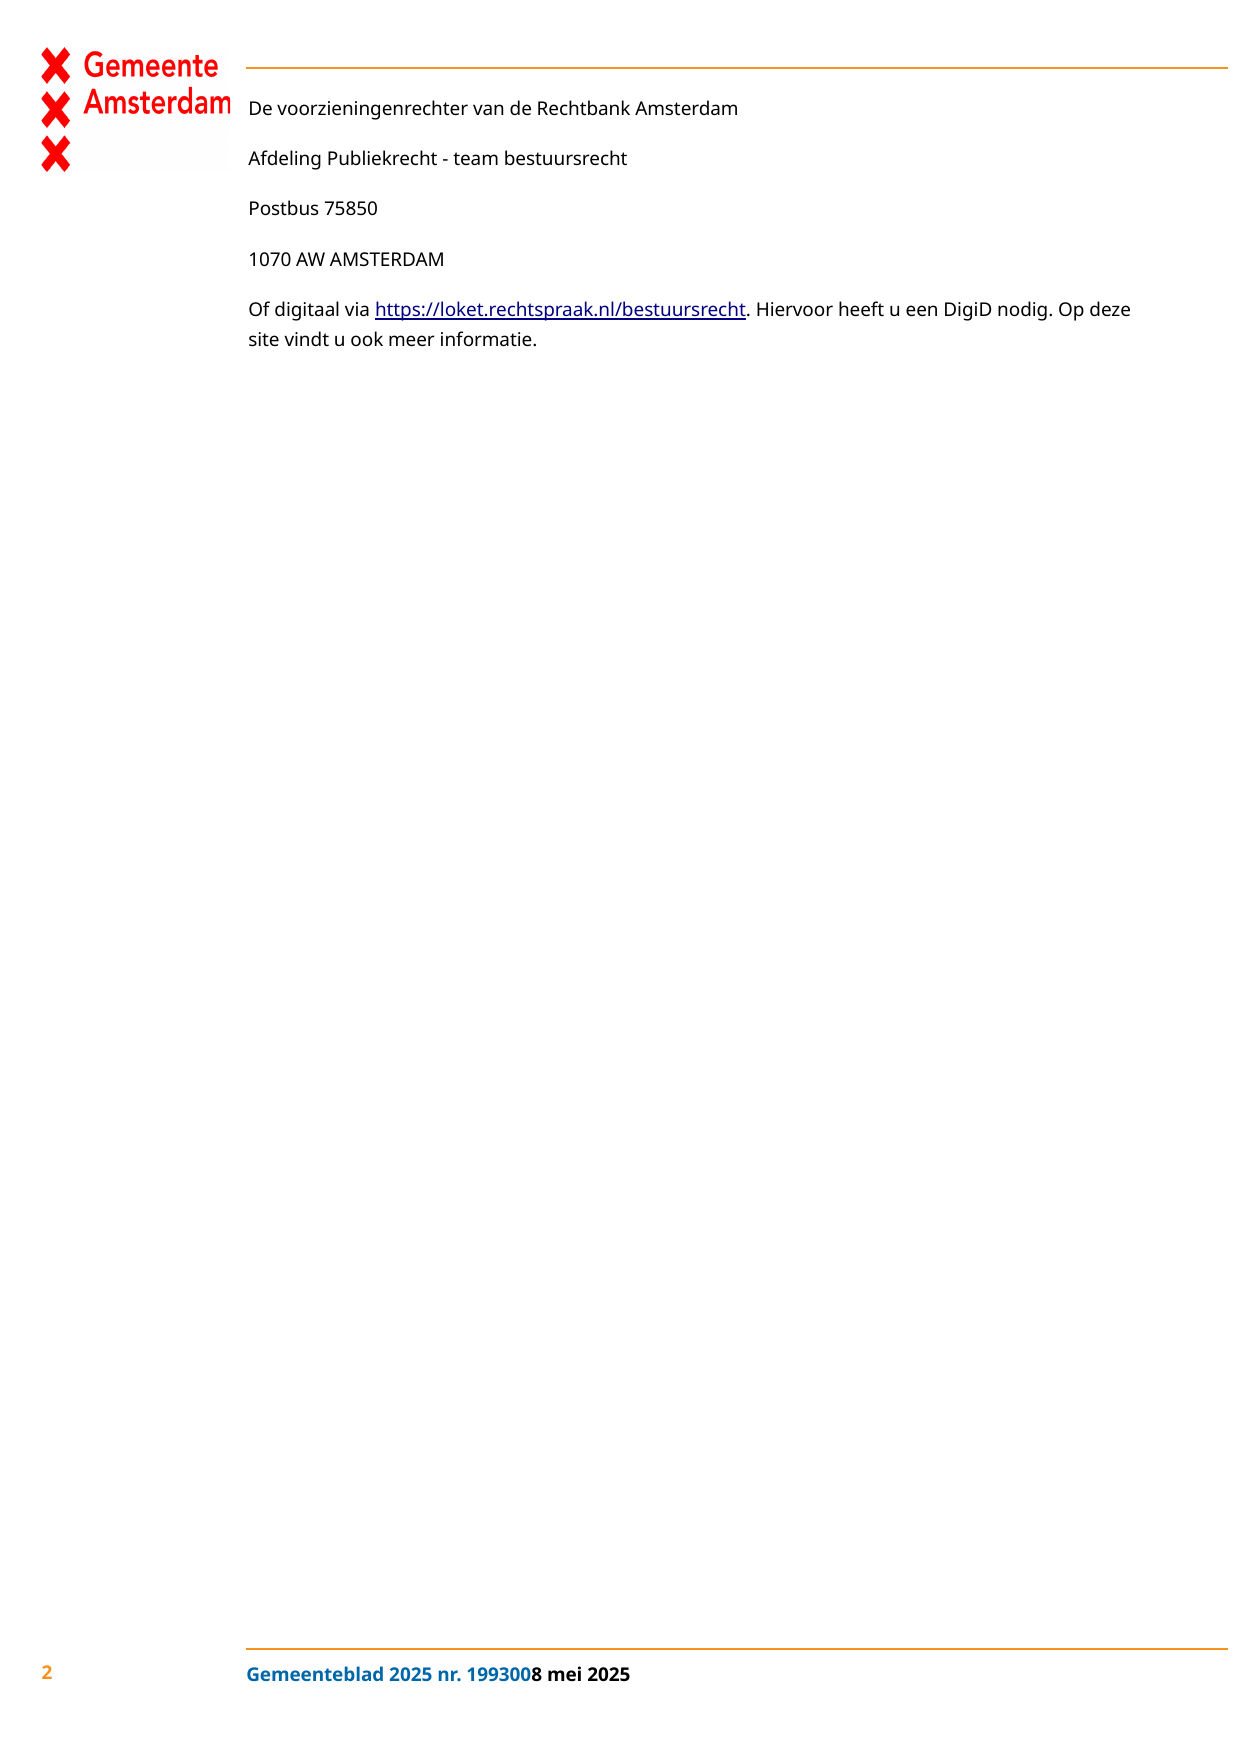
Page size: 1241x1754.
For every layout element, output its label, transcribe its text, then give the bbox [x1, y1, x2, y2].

picture [41, 47, 231, 172]
text Postbus 75850 [248, 196, 1152, 221]
text Afdeling Publiekrecht - team bestuursrecht [248, 145, 1152, 171]
text Of digitaal via https://loket.rechtspraak.nl/bestuursrecht. Hiervoor heeft u een DigiD nodig. Op deze site vindt u ook meer informatie. [248, 296, 1152, 352]
text 1070 AW AMSTERDAM [248, 246, 1152, 272]
text De voorzieningenrechter van de Rechtbank Amsterdam [248, 95, 1152, 121]
